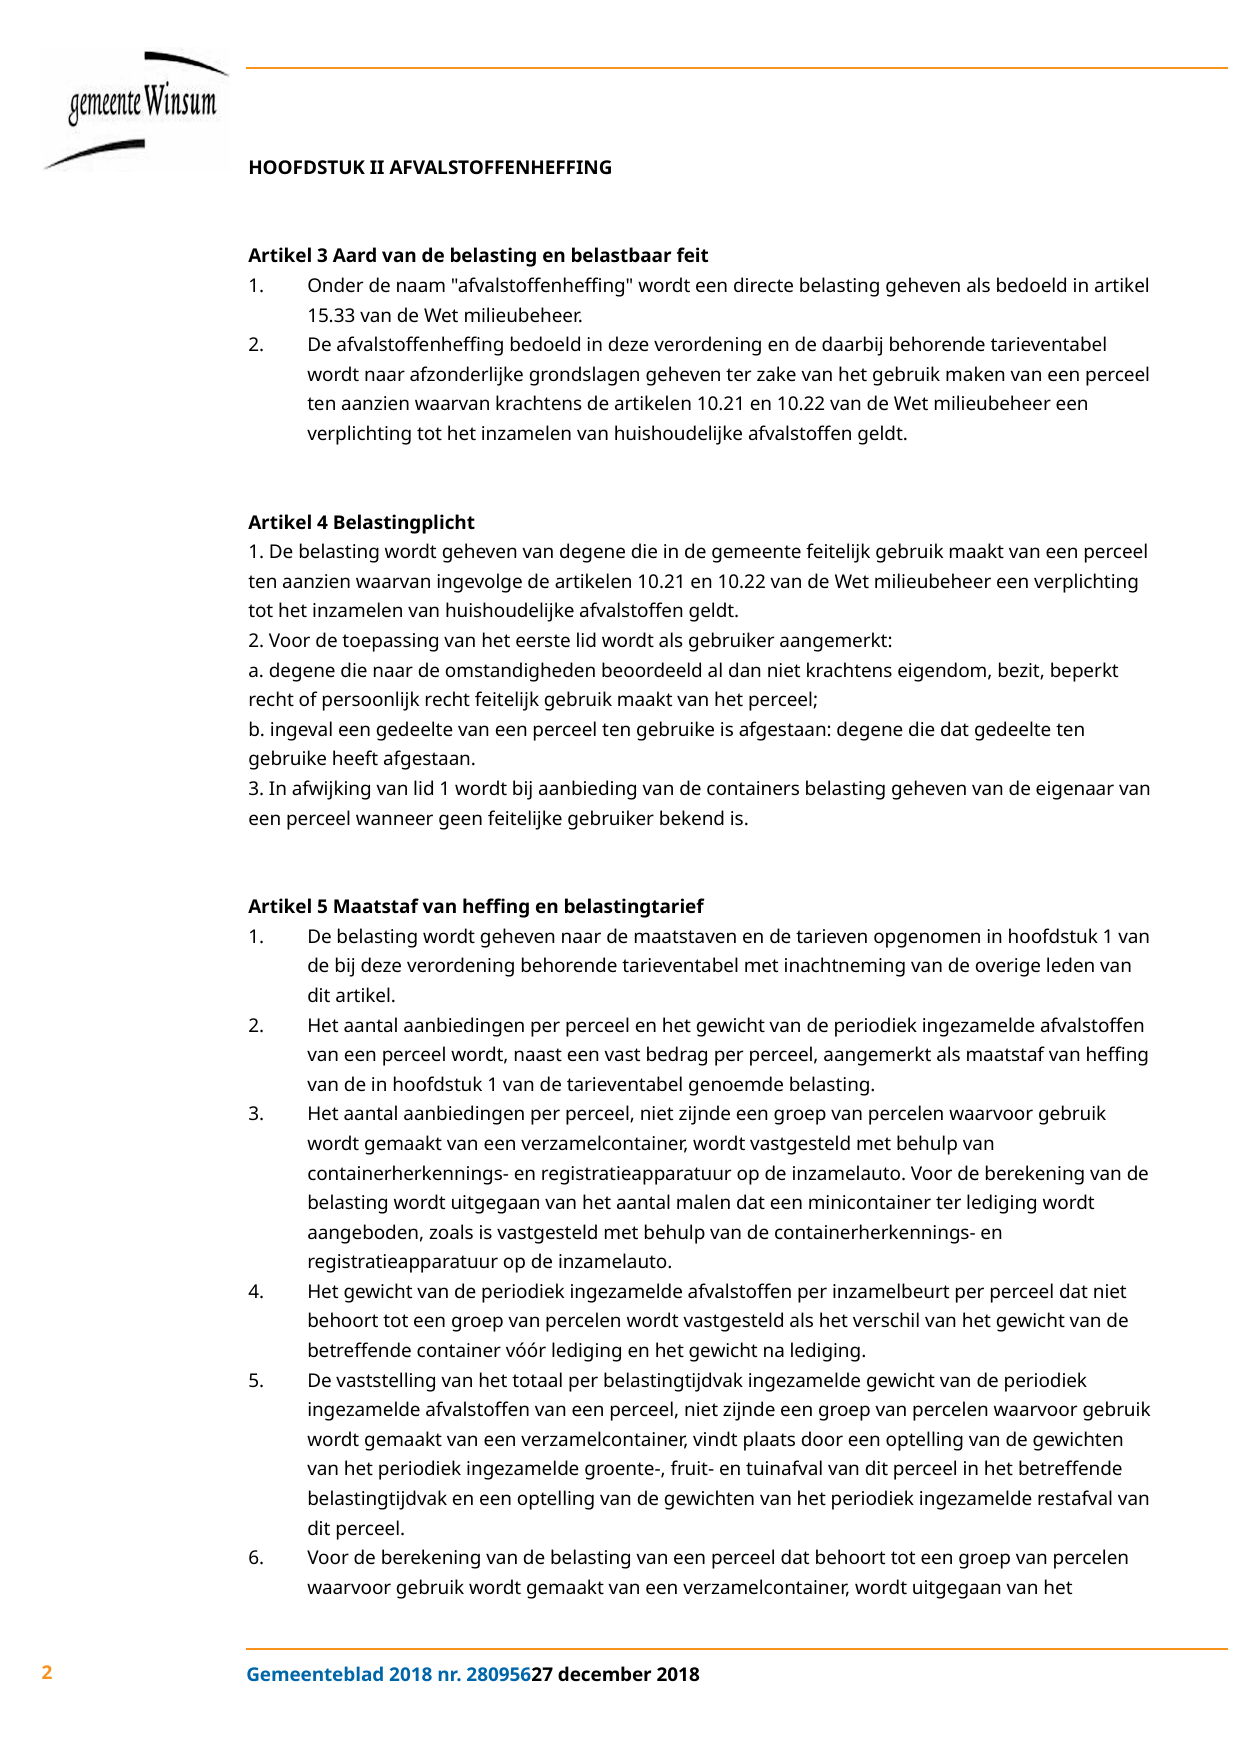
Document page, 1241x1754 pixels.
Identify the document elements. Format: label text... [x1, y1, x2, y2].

text a. degene die naar de omstandigheden beoordeeld al dan niet krachtens eigendom, bezit, beperkt recht of persoonlijk recht feitelijk gebruik maakt van het perceel; [248, 657, 1152, 712]
text Artikel 3 Aard van de belasting en belastbaar feit [248, 243, 1152, 268]
picture [41, 47, 231, 172]
text HOOFDSTUK II AFVALSTOFFENHEFFING [248, 154, 1152, 180]
text 2. Voor de toepassing van het eerste lid wordt als gebruiker aangemerkt: [248, 627, 1152, 653]
text Artikel 4 Belastingplicht [248, 509, 1152, 535]
list Onder de naam "afvalstoffenheffing" wordt een directe belasting geheven als bedoeld in artikel 15.33 van de Wet milieubeheer. [248, 272, 1152, 328]
list De belasting wordt geheven naar de maatstaven en de tarieven opgenomen in hoofdstuk 1 van de bij deze verordening behorende tarieventabel met inachtneming van de overige leden van dit artikel. [248, 923, 1152, 1008]
list De vaststelling van het totaal per belastingtijdvak ingezamelde gewicht van de periodiek ingezamelde afvalstoffen van een perceel, niet zijnde een groep van percelen waarvoor gebruik wordt gemaakt van een verzamelcontainer, vindt plaats door een optelling van de gewichten van het periodiek ingezamelde groente-, fruit- en tuinafval van dit perceel in het betreffende belastingtijdvak en een optelling van de gewichten van het periodiek ingezamelde restafval van dit perceel. [248, 1367, 1152, 1541]
text 3. In afwijking van lid 1 wordt bij aanbieding van de containers belasting geheven van de eigenaar van een perceel wanneer geen feitelijke gebruiker bekend is. [248, 775, 1152, 831]
list Het gewicht van de periodiek ingezamelde afvalstoffen per inzamelbeurt per perceel dat niet behoort tot een groep van percelen wordt vastgesteld als het verschil van het gewicht van de betreffende container vóór lediging en het gewicht na lediging. [248, 1278, 1152, 1363]
text 1. De belasting wordt geheven van degene die in de gemeente feitelijk gebruik maakt van een perceel ten aanzien waarvan ingevolge de artikelen 10.21 en 10.22 van de Wet milieubeheer een verplichting tot het inzamelen van huishoudelijke afvalstoffen geldt. [248, 538, 1152, 623]
text b. ingeval een gedeelte van een perceel ten gebruike is afgestaan: degene die dat gedeelte ten gebruike heeft afgestaan. [248, 716, 1152, 771]
text Artikel 5 Maatstaf van heffing en belastingtarief [248, 893, 1152, 919]
list De afvalstoffenheffing bedoeld in deze verordening en de daarbij behorende tarieventabel wordt naar afzonderlijke grondslagen geheven ter zake van het gebruik maken van een perceel ten aanzien waarvan krachtens de artikelen 10.21 en 10.22 van de Wet milieubeheer een verplichting tot het inzamelen van huishoudelijke afvalstoffen geldt. [248, 331, 1152, 446]
list Het aantal aanbiedingen per perceel, niet zijnde een groep van percelen waarvoor gebruik wordt gemaakt van een verzamelcontainer, wordt vastgesteld met behulp van containerherkennings- en registratieapparatuur op de inzamelauto. Voor de berekening van de belasting wordt uitgegaan van het aantal malen dat een minicontainer ter lediging wordt aangeboden, zoals is vastgesteld met behulp van de containerherkennings- en registratieapparatuur op de inzamelauto. [248, 1101, 1152, 1274]
list Voor de berekening van de belasting van een perceel dat behoort tot een groep van percelen waarvoor gebruik wordt gemaakt van een verzamelcontainer, wordt uitgegaan van het [248, 1544, 1152, 1600]
list Het aantal aanbiedingen per perceel en het gewicht van de periodiek ingezamelde afvalstoffen van een perceel wordt, naast een vast bedrag per perceel, aangemerkt als maatstaf van heffing van de in hoofdstuk 1 van de tarieventabel genoemde belasting. [248, 1012, 1152, 1097]
